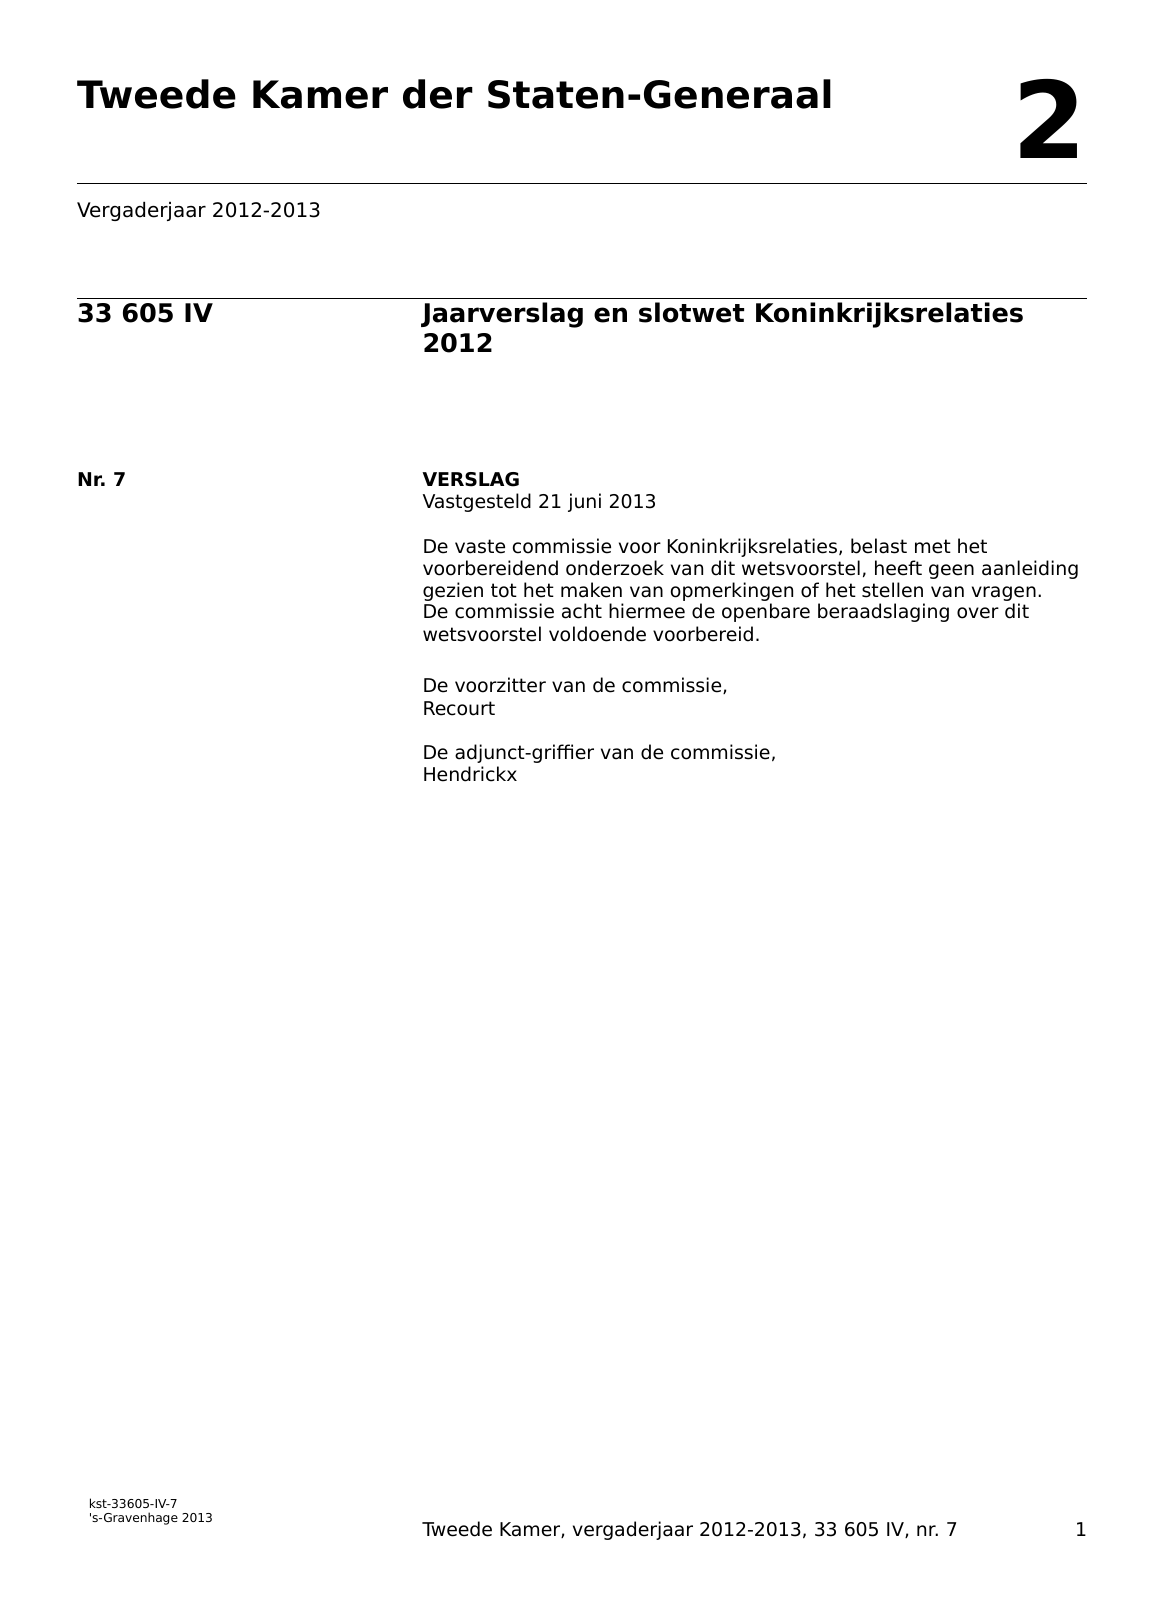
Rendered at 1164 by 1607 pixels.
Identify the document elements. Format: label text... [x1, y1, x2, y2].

table_cell Vergaderjaar 2012-2013 [77, 184, 1087, 298]
subtitle Nr. 7 VERSLAG [77, 469, 1087, 491]
subtitle 33 605 IV Jaarverslag en slotwet Koninkrijksrelaties 2012 [77, 299, 1087, 358]
text De voorzitter van de commissie, Recourt [422, 675, 1087, 719]
text kst-33605-IV-7 [88, 1497, 323, 1511]
table_header Tweede Kamer der Staten-Generaal [77, 59, 886, 183]
text Vastgesteld 21 juni 2013 [422, 491, 1087, 513]
table_header 2 [886, 59, 1087, 183]
text 's-Gravenhage 2013 [88, 1511, 323, 1525]
text De vaste commissie voor Koninkrijksrelaties, belast met het voorbereidend onderzoek van dit wetsvoorstel, heeft geen aanleiding gezien tot het maken van opmerkingen of het stellen van vragen. [422, 536, 1087, 601]
text De commissie acht hiermee de openbare beraadslaging over dit wetsvoorstel voldoende voorbereid. [422, 601, 1087, 645]
text De adjunct-griffier van de commissie, Hendrickx [422, 742, 1087, 786]
